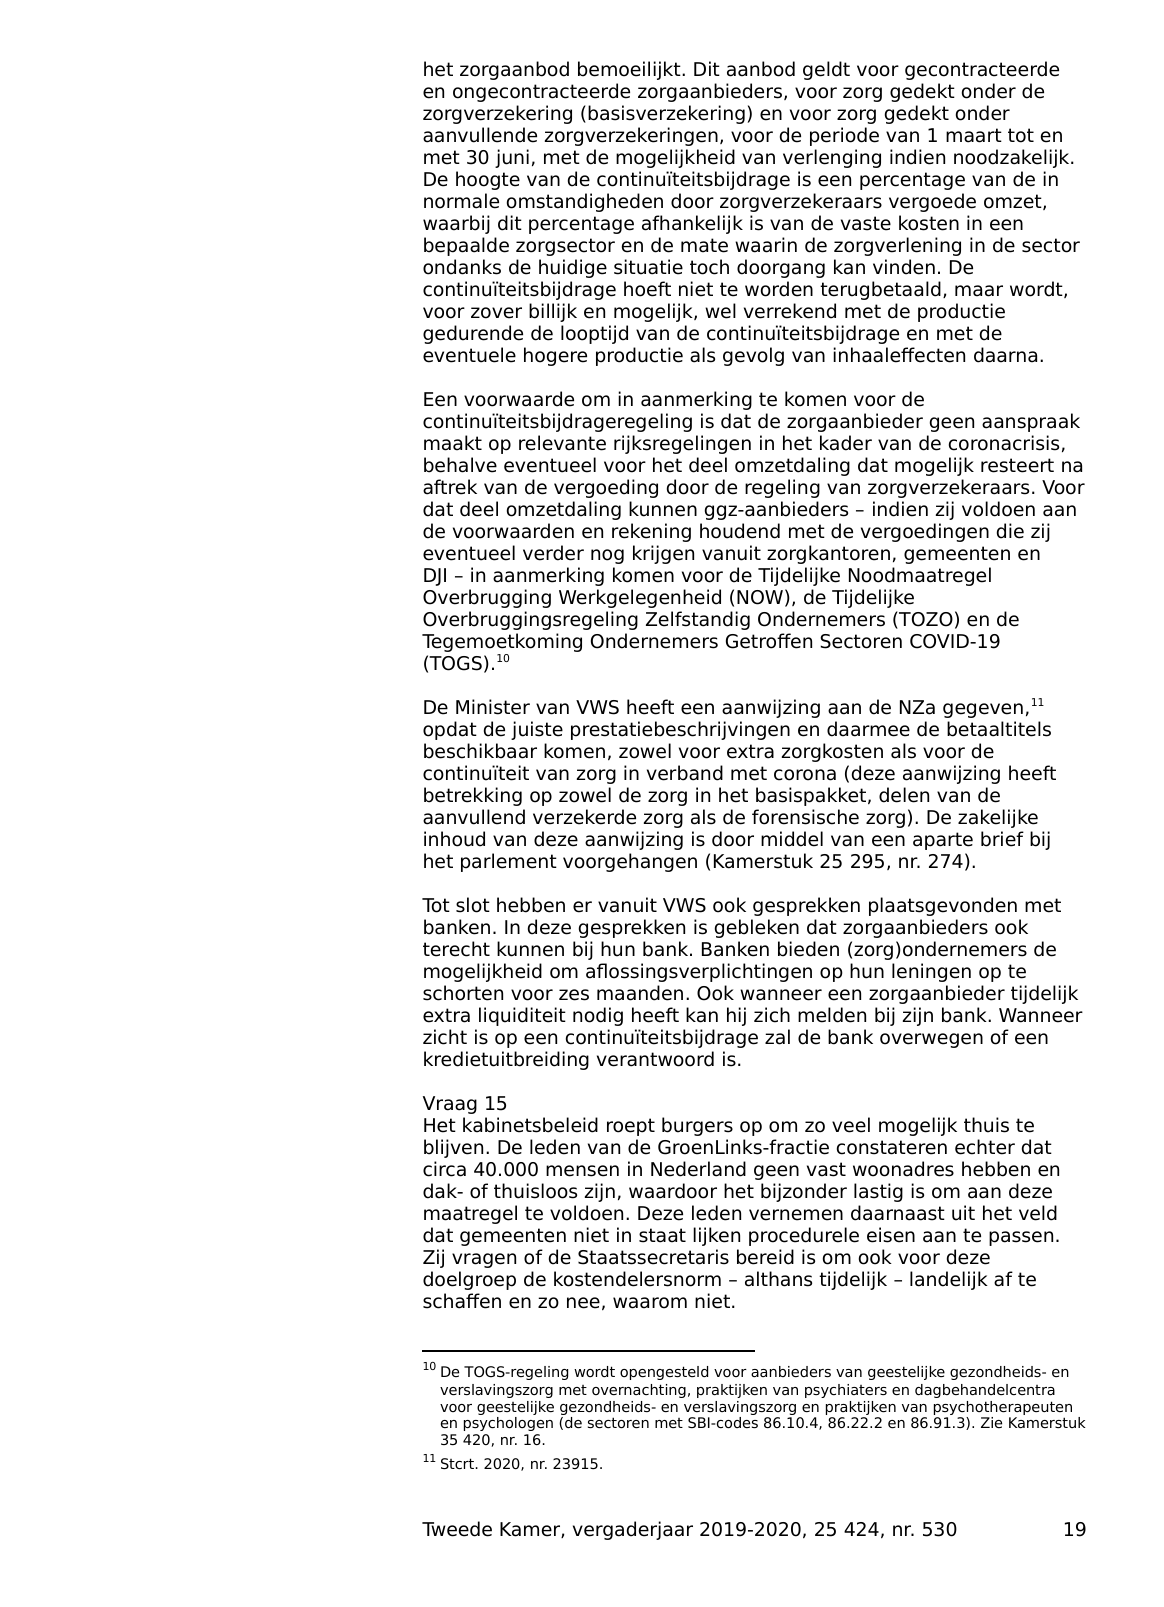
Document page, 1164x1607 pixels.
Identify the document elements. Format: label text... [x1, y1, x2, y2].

text Een voorwaarde om in aanmerking te komen voor de continuïteitsbijdrageregeling is dat de zorgaanbieder geen aanspraak maakt op relevante rijksregelingen in het kader van de coronacrisis, behalve eventueel voor het deel omzetdaling dat mogelijk resteert na aftrek van de vergoeding door de regeling van zorgverzekeraars. Voor dat deel omzetdaling kunnen ggz-aanbieders – indien zij voldoen aan de voorwaarden en rekening houdend met de vergoedingen die zij eventueel verder nog krijgen vanuit zorgkantoren, gemeenten en DJI – in aanmerking komen voor de Tijdelijke Noodmaatregel Overbrugging Werkgelegenheid (NOW), de Tijdelijke Overbruggingsregeling Zelfstandig Ondernemers (TOZO) en de Tegemoetkoming Ondernemers Getroffen Sectoren COVID-19 (TOGS). [422, 389, 1087, 675]
text De TOGS-regeling wordt opengesteld voor aanbieders van geestelijke gezondheids- en verslavingszorg met overnachting, praktijken van psychiaters en dagbehandelcentra voor geestelijke gezondheids- en verslavingszorg en praktijken van psychotherapeuten en psychologen (de sectoren met SBI-codes 86.10.4, 86.22.2 en 86.91.3). Zie Kamerstuk 35 420, nr. 16. [422, 1360, 1087, 1449]
text Stcrt. 2020, nr. 23915. [422, 1452, 1087, 1474]
text het zorgaanbod bemoeilijkt. Dit aanbod geldt voor gecontracteerde en ongecontracteerde zorgaanbieders, voor zorg gedekt onder de zorgverzekering (basisverzekering) en voor zorg gedekt onder aanvullende zorgverzekeringen, voor de periode van 1 maart tot en met 30 juni, met de mogelijkheid van verlenging indien noodzakelijk. De hoogte van de continuïteitsbijdrage is een percentage van de in normale omstandigheden door zorgverzekeraars vergoede omzet, waarbij dit percentage afhankelijk is van de vaste kosten in een bepaalde zorgsector en de mate waarin de zorgverlening in de sector ondanks de huidige situatie toch doorgang kan vinden. De continuïteitsbijdrage hoeft niet te worden terugbetaald, maar wordt, voor zover billijk en mogelijk, wel verrekend met de productie gedurende de looptijd van de continuïteitsbijdrage en met de eventuele hogere productie als gevolg van inhaaleffecten daarna. [422, 59, 1087, 367]
text Vraag 15 [422, 1093, 1087, 1115]
text Het kabinetsbeleid roept burgers op om zo veel mogelijk thuis te blijven. De leden van de GroenLinks-fractie constateren echter dat circa 40.000 mensen in Nederland geen vast woonadres hebben en dak- of thuisloos zijn, waardoor het bijzonder lastig is om aan deze maatregel te voldoen. Deze leden vernemen daarnaast uit het veld dat gemeenten niet in staat lijken procedurele eisen aan te passen. Zij vragen of de Staatssecretaris bereid is om ook voor deze doelgroep de kostendelersnorm – althans tijdelijk – landelijk af te schaffen en zo nee, waarom niet. [422, 1115, 1087, 1313]
text Tot slot hebben er vanuit VWS ook gesprekken plaatsgevonden met banken. In deze gesprekken is gebleken dat zorgaanbieders ook terecht kunnen bij hun bank. Banken bieden (zorg)ondernemers de mogelijkheid om aflossingsverplichtingen op hun leningen op te schorten voor zes maanden. Ook wanneer een zorgaanbieder tijdelijk extra liquiditeit nodig heeft kan hij zich melden bij zijn bank. Wanneer zicht is op een continuïteitsbijdrage zal de bank overwegen of een kredietuitbreiding verantwoord is. [422, 895, 1087, 1071]
text De Minister van VWS heeft een aanwijzing aan de NZa gegeven, opdat de juiste prestatiebeschrijvingen en daarmee de betaaltitels beschikbaar komen, zowel voor extra zorgkosten als voor de continuïteit van zorg in verband met corona (deze aanwijzing heeft betrekking op zowel de zorg in het basispakket, delen van de aanvullend verzekerde zorg als de forensische zorg). De zakelijke inhoud van deze aanwijzing is door middel van een aparte brief bij het parlement voorgehangen (Kamerstuk 25 295, nr. 274). [422, 697, 1087, 873]
